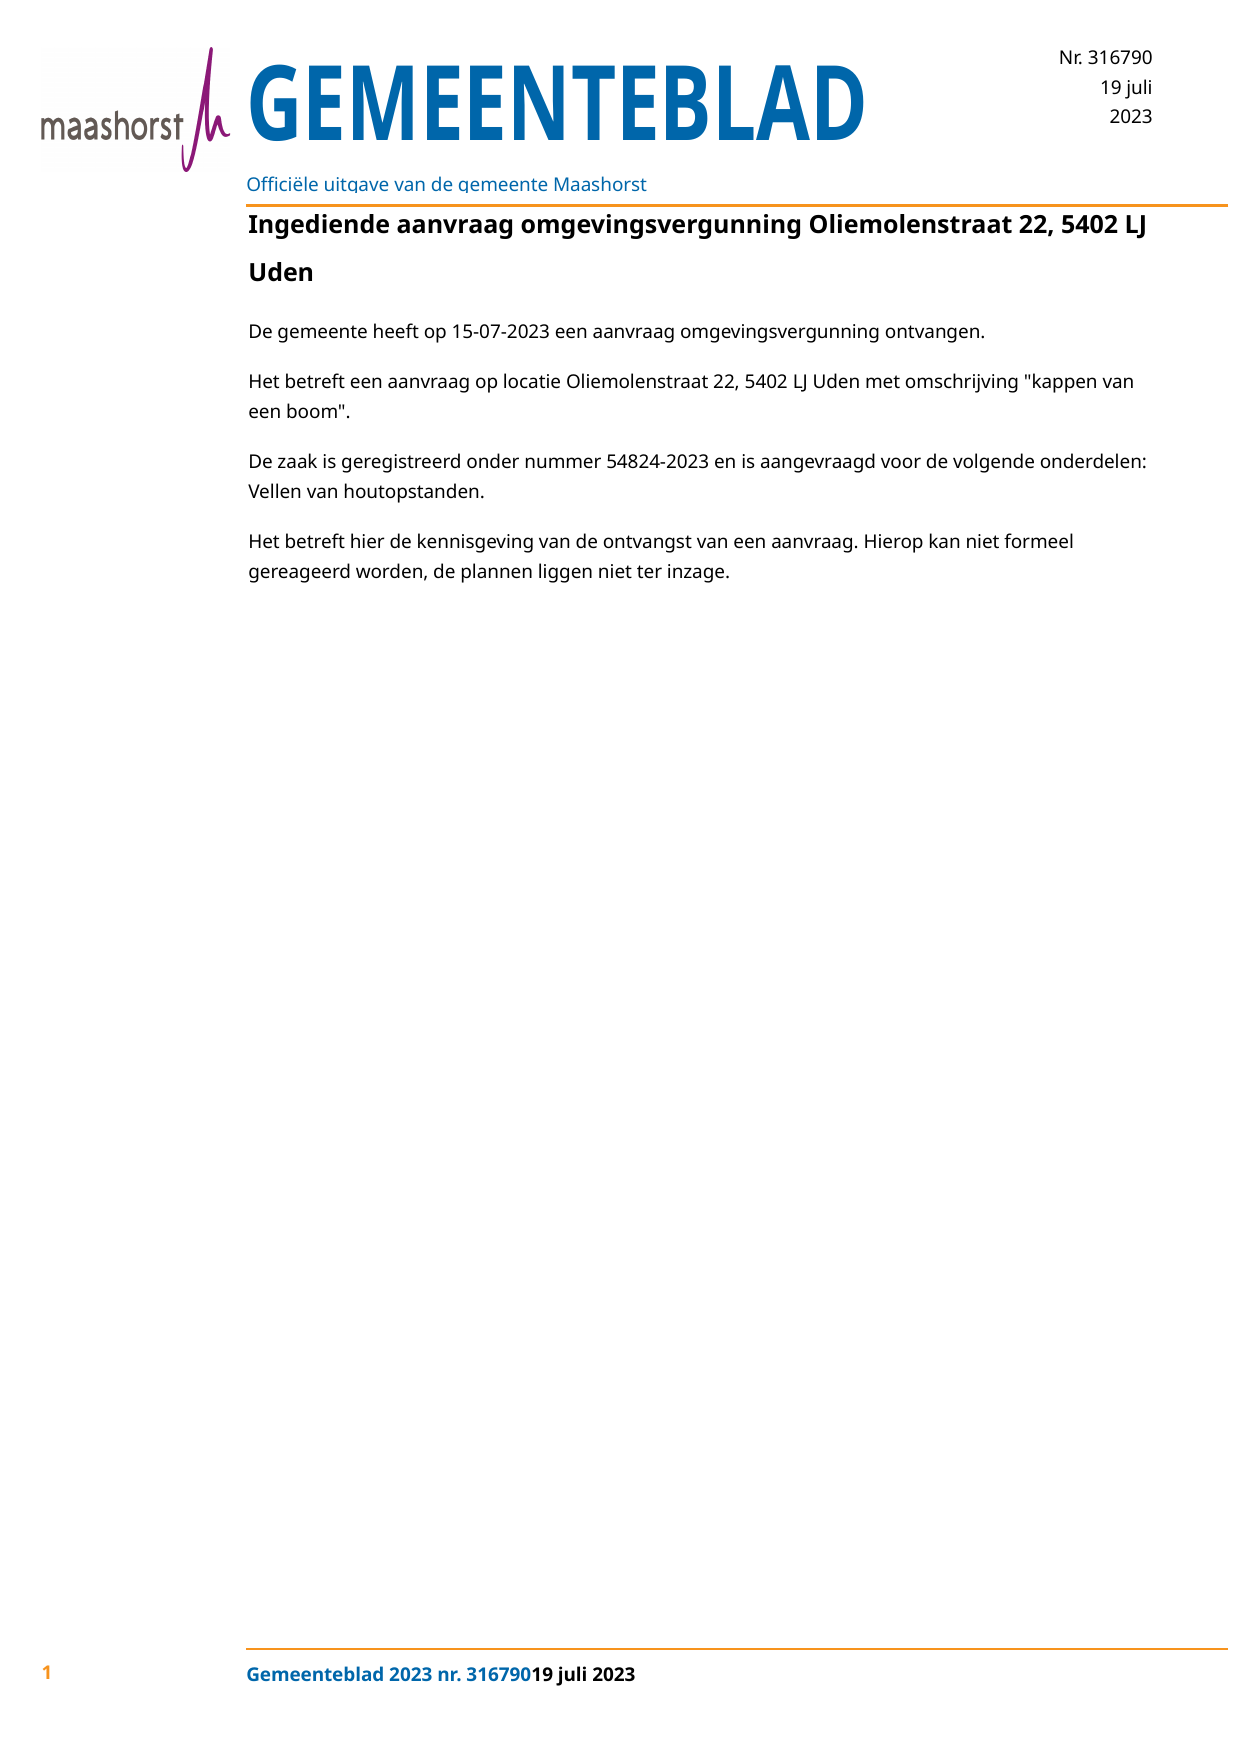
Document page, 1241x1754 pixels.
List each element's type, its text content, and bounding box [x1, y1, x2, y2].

text Ingediende aanvraag omgevingsvergunning Oliemolenstraat 22, 5402 LJ Uden [248, 207, 1152, 288]
text Het betreft een aanvraag op locatie Oliemolenstraat 22, 5402 LJ Uden met omschrijving "kappen van een boom". [248, 368, 1152, 424]
text Het betreft hier de kennisgeving van de ontvangst van een aanvraag. Hierop kan niet formeel gereageerd worden, de plannen liggen niet ter inzage. [248, 528, 1152, 584]
text De gemeente heeft op 15-07-2023 een aanvraag omgevingsvergunning ontvangen. [248, 318, 1152, 344]
picture [41, 47, 231, 172]
text De zaak is geregistreerd onder nummer 54824-2023 en is aangevraagd voor de volgende onderdelen: Vellen van houtopstanden. [248, 448, 1152, 504]
